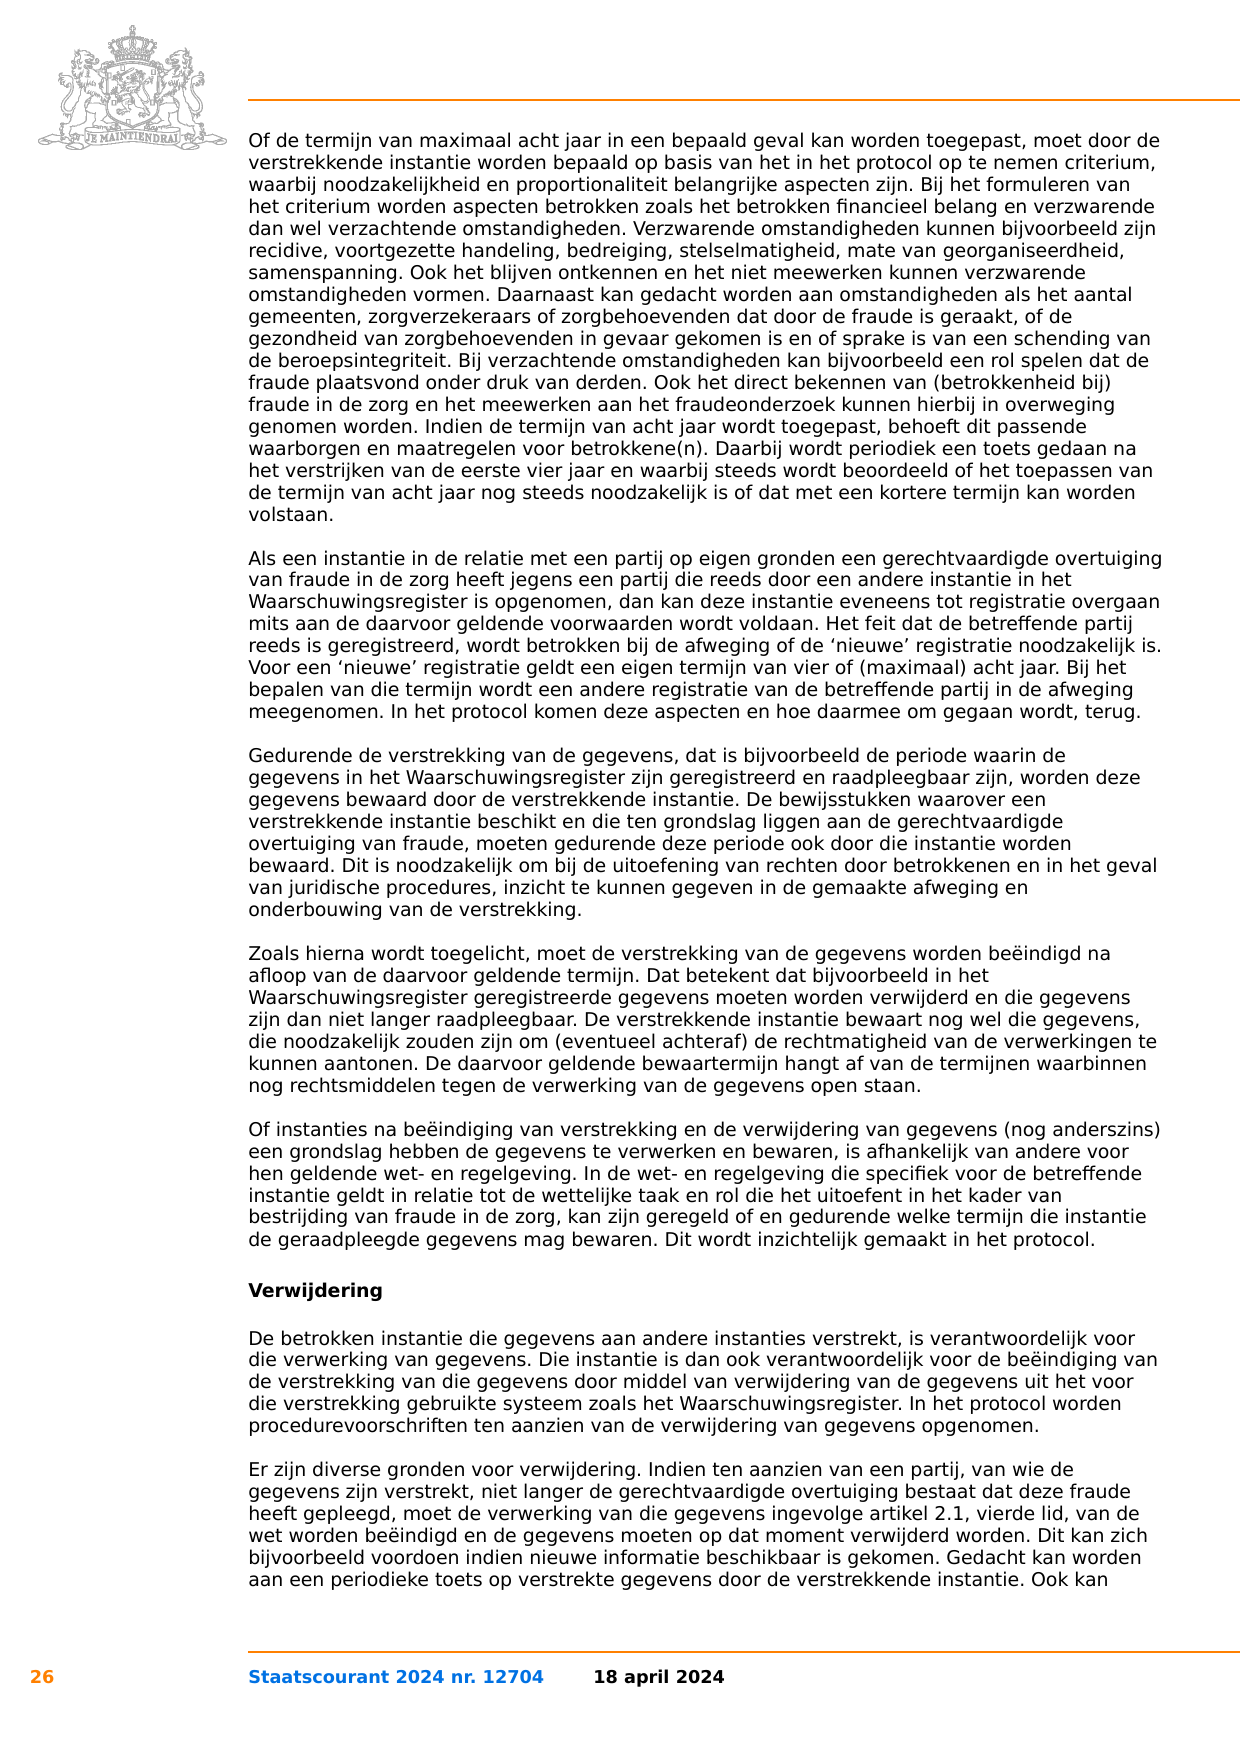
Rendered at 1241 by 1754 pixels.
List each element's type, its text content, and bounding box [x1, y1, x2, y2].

text Als een instantie in de relatie met een partij op eigen gronden een gerechtvaardigde overtuiging van fraude in de zorg heeft jegens een partij die reeds door een andere instantie in het Waarschuwingsregister is opgenomen, dan kan deze instantie eveneens tot registratie overgaan mits aan de daarvoor geldende voorwaarden wordt voldaan. Het feit dat de betreffende partij reeds is geregistreerd, wordt betrokken bij de afweging of de ‘nieuwe’ registratie noodzakelijk is. Voor een ‘nieuwe’ registratie geldt een eigen termijn van vier of (maximaal) acht jaar. Bij het bepalen van die termijn wordt een andere registratie van de betreffende partij in de afweging meegenomen. In het protocol komen deze aspecten en hoe daarmee om gegaan wordt, terug. [248, 547, 1163, 723]
subtitle Verwijdering [248, 1280, 1163, 1302]
text Er zijn diverse gronden voor verwijdering. Indien ten aanzien van een partij, van wie de gegevens zijn verstrekt, niet langer de gerechtvaardigde overtuiging bestaat dat deze fraude heeft gepleegd, moet de verwerking van die gegevens ingevolge artikel 2.1, vierde lid, van de wet worden beëindigd en de gegevens moeten op dat moment verwijderd worden. Dit kan zich bijvoorbeeld voordoen indien nieuwe informatie beschikbaar is gekomen. Gedacht kan worden aan een periodieke toets op verstrekte gegevens door de verstrekkende instantie. Ook kan [248, 1459, 1163, 1591]
text Of instanties na beëindiging van verstrekking en de verwijdering van gegevens (nog anderszins) een grondslag hebben de gegevens te verwerken en bewaren, is afhankelijk van andere voor hen geldende wet- en regelgeving. In de wet- en regelgeving die specifiek voor de betreffende instantie geldt in relatie tot de wettelijke taak en rol die het uitoefent in het kader van bestrijding van fraude in de zorg, kan zijn geregeld of en gedurende welke termijn die instantie de geraadpleegde gegevens mag bewaren. Dit wordt inzichtelijk gemaakt in het protocol. [248, 1118, 1163, 1250]
text Of de termijn van maximaal acht jaar in een bepaald geval kan worden toegepast, moet door de verstrekkende instantie worden bepaald op basis van het in het protocol op te nemen criterium, waarbij noodzakelijkheid en proportionaliteit belangrijke aspecten zijn. Bij het formuleren van het criterium worden aspecten betrokken zoals het betrokken financieel belang en verzwarende dan wel verzachtende omstandigheden. Verzwarende omstandigheden kunnen bijvoorbeeld zijn recidive, voortgezette handeling, bedreiging, stelselmatigheid, mate van georganiseerdheid, samenspanning. Ook het blijven ontkennen en het niet meewerken kunnen verzwarende omstandigheden vormen. Daarnaast kan gedacht worden aan omstandigheden als het aantal gemeenten, zorgverzekeraars of zorgbehoevenden dat door de fraude is geraakt, of de gezondheid van zorgbehoevenden in gevaar gekomen is en of sprake is van een schending van de beroepsintegriteit. Bij verzachtende omstandigheden kan bijvoorbeeld een rol spelen dat de fraude plaatsvond onder druk van derden. Ook het direct bekennen van (betrokkenheid bij) fraude in de zorg en het meewerken aan het fraudeonderzoek kunnen hierbij in overweging genomen worden. Indien de termijn van acht jaar wordt toegepast, behoeft dit passende waarborgen en maatregelen voor betrokkene(n). Daarbij wordt periodiek een toets gedaan na het verstrijken van de eerste vier jaar en waarbij steeds wordt beoordeeld of het toepassen van de termijn van acht jaar nog steeds noodzakelijk is of dat met een kortere termijn kan worden volstaan. [248, 130, 1163, 526]
text Gedurende de verstrekking van de gegevens, dat is bijvoorbeeld de periode waarin de gegevens in het Waarschuwingsregister zijn geregistreerd en raadpleegbaar zijn, worden deze gegevens bewaard door de verstrekkende instantie. De bewijsstukken waarover een verstrekkende instantie beschikt en die ten grondslag liggen aan de gerechtvaardigde overtuiging van fraude, moeten gedurende deze periode ook door die instantie worden bewaard. Dit is noodzakelijk om bij de uitoefening van rechten door betrokkenen en in het geval van juridische procedures, inzicht te kunnen gegeven in de gemaakte afweging en onderbouwing van de verstrekking. [248, 745, 1163, 921]
text De betrokken instantie die gegevens aan andere instanties verstrekt, is verantwoordelijk voor die verwerking van gegevens. Die instantie is dan ook verantwoordelijk voor de beëindiging van de verstrekking van die gegevens door middel van verwijdering van de gegevens uit het voor die verstrekking gebruikte systeem zoals het Waarschuwingsregister. In het protocol worden procedurevoorschriften ten aanzien van de verwijdering van gegevens opgenomen. [248, 1327, 1163, 1437]
picture [38, 25, 227, 150]
text Zoals hierna wordt toegelicht, moet de verstrekking van de gegevens worden beëindigd na afloop van de daarvoor geldende termijn. Dat betekent dat bijvoorbeeld in het Waarschuwingsregister geregistreerde gegevens moeten worden verwijderd en die gegevens zijn dan niet langer raadpleegbaar. De verstrekkende instantie bewaart nog wel die gegevens, die noodzakelijk zouden zijn om (eventueel achteraf) de rechtmatigheid van de verwerkingen te kunnen aantonen. De daarvoor geldende bewaartermijn hangt af van de termijnen waarbinnen nog rechtsmiddelen tegen de verwerking van de gegevens open staan. [248, 943, 1163, 1097]
